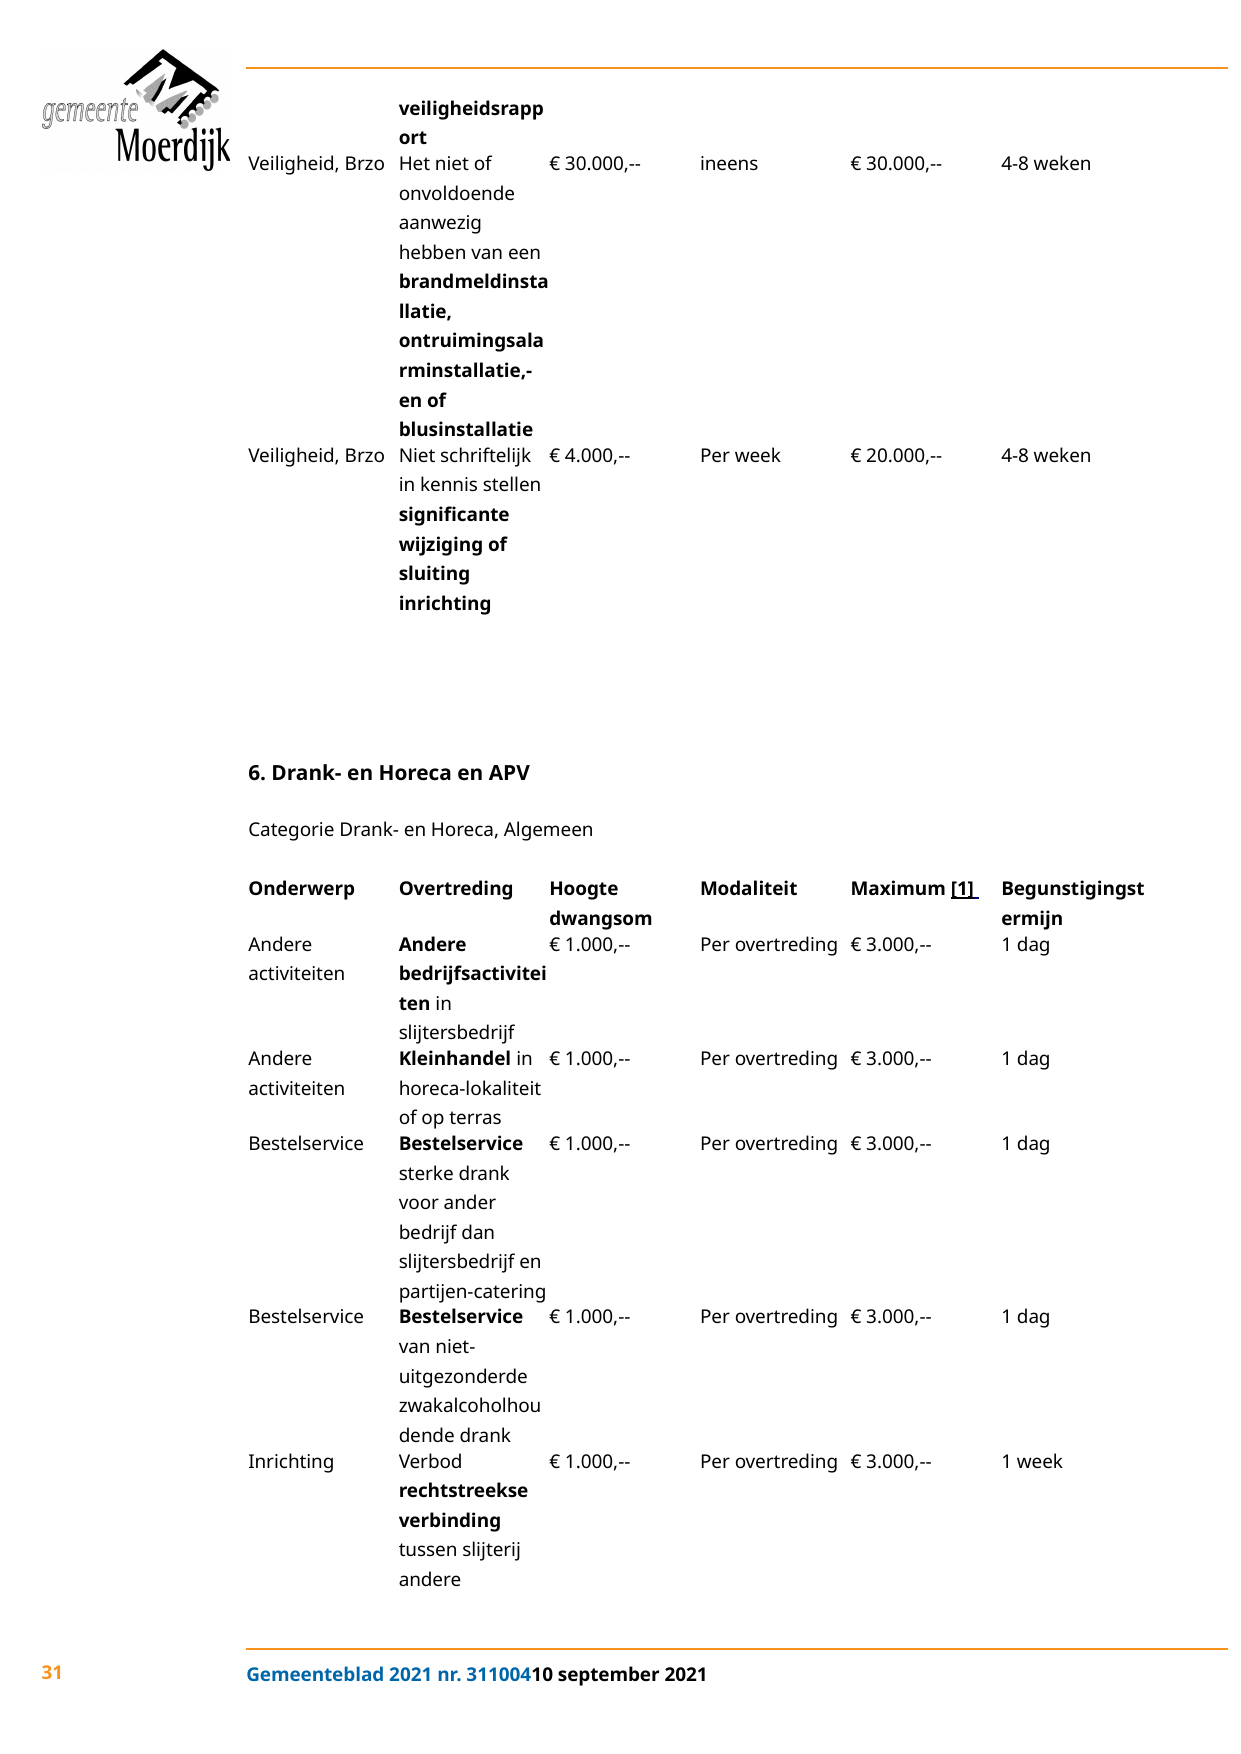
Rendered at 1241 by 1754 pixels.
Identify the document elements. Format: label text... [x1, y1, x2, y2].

table_cell € 3.000,-- [850, 1045, 1001, 1130]
table_cell Bestelservice [248, 1130, 398, 1304]
table_cell Het niet of onvoldoende aanwezig hebben van een brandmeldinstallatie, ontruimingsalarminstallatie,- en of blusinstallatie [399, 150, 549, 442]
table_cell Per overtreding [700, 1130, 850, 1304]
table_cell € 3.000,-- [850, 1304, 1001, 1448]
table_cell Andere activiteiten [248, 1045, 398, 1130]
table_cell 1 dag [1001, 1045, 1152, 1130]
table_cell € 1.000,-- [549, 1130, 700, 1304]
table_cell 1 dag [1001, 1130, 1152, 1304]
table_cell Veiligheid, Brzo [248, 150, 398, 442]
table_cell Per week [700, 442, 850, 616]
table_header Onderwerp [248, 875, 398, 931]
text Categorie Drank- en Horeca, Algemeen [248, 816, 1152, 842]
table_cell € 3.000,-- [850, 931, 1001, 1045]
table_cell € 30.000,-- [549, 150, 700, 442]
table_cell 1 dag [1001, 931, 1152, 1045]
table_cell Andere activiteiten [248, 931, 398, 1045]
table_cell Bestelservice van niet-uitgezonderde zwakalcoholhoudende drank [399, 1304, 549, 1448]
table_header Hoogte dwangsom [549, 875, 700, 931]
table_cell 4-8 weken [1001, 442, 1152, 616]
table_header Overtreding [399, 875, 549, 931]
table_cell € 1.000,-- [549, 1448, 700, 1592]
table_cell Niet schriftelijk in kennis stellen significante wijziging of sluiting inrichting [399, 442, 549, 616]
table_cell [549, 95, 700, 150]
table_cell Verbod rechtstreekse verbinding tussen slijterij andere [399, 1448, 549, 1592]
table_cell € 30.000,-- [850, 150, 1001, 442]
table_cell Veiligheid, Brzo [248, 442, 398, 616]
table_cell [850, 95, 1001, 150]
table_cell € 20.000,-- [850, 442, 1001, 616]
table_cell Per overtreding [700, 931, 850, 1045]
picture [41, 47, 231, 172]
table_cell € 1.000,-- [549, 1304, 700, 1448]
table_cell [1001, 95, 1152, 150]
table_cell € 1.000,-- [549, 931, 700, 1045]
table_cell Per overtreding [700, 1304, 850, 1448]
table_cell 4-8 weken [1001, 150, 1152, 442]
text 6. Drank- en Horeca en APV [248, 758, 1152, 787]
table_cell € 1.000,-- [549, 1045, 700, 1130]
table_cell Bestelservice [248, 1304, 398, 1448]
table_cell 1 week [1001, 1448, 1152, 1592]
table_header Modaliteit [700, 875, 850, 931]
table_cell Per overtreding [700, 1448, 850, 1592]
table_cell € 4.000,-- [549, 442, 700, 616]
table_cell [700, 95, 850, 150]
table_cell € 3.000,-- [850, 1130, 1001, 1304]
table_cell Bestelservice sterke drank voor ander bedrijf dan slijtersbedrijf en partijen-catering [399, 1130, 549, 1304]
table_cell ineens [700, 150, 850, 442]
table_cell € 3.000,-- [850, 1448, 1001, 1592]
table_cell [248, 95, 398, 150]
table_cell veiligheidsrapport [399, 95, 549, 150]
table_cell Kleinhandel in horeca-lokaliteit of op terras [399, 1045, 549, 1130]
table_header Maximum [1] [850, 875, 1001, 931]
table_cell Andere bedrijfsactiviteiten in slijtersbedrijf [399, 931, 549, 1045]
table_cell Per overtreding [700, 1045, 850, 1130]
table_header Begunstigingstermijn [1001, 875, 1152, 931]
table_cell 1 dag [1001, 1304, 1152, 1448]
table_cell Inrichting [248, 1448, 398, 1592]
